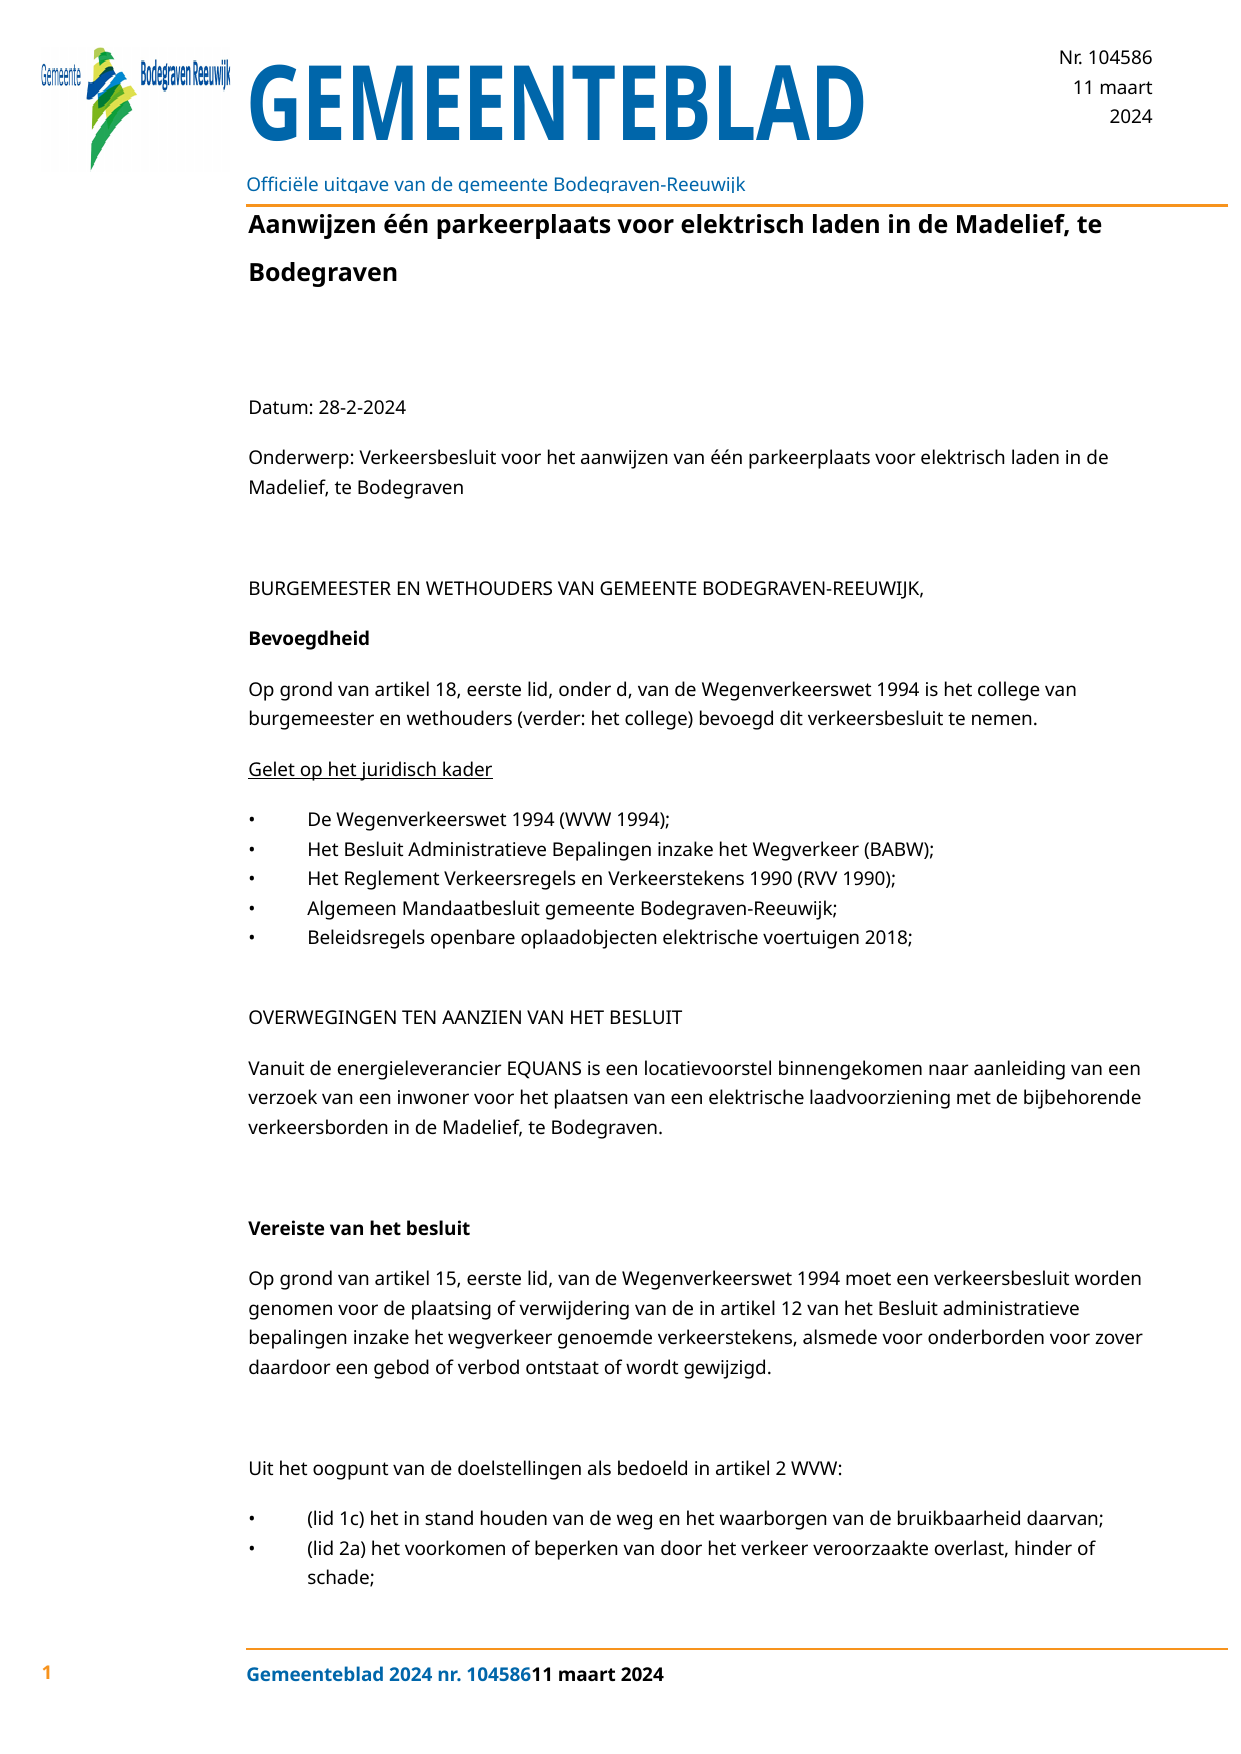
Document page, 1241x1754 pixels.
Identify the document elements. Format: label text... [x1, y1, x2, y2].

text Gelet op het juridisch kader [248, 756, 1152, 781]
text Vanuit de energieleverancier EQUANS is een locatievoorstel binnengekomen naar aanleiding van een verzoek van een inwoner voor het plaatsen van een elektrische laadvoorziening met de bijbehorende verkeersborden in de Madelief, te Bodegraven. [248, 1055, 1152, 1140]
list (lid 2a) het voorkomen of beperken van door het verkeer veroorzaakte overlast, hinder of schade; [248, 1535, 1152, 1590]
text Vereiste van het besluit [248, 1215, 1152, 1241]
list Het Besluit Administratieve Bepalingen inzake het Wegverkeer (BABW); [248, 836, 1152, 861]
list Algemeen Mandaatbesluit gemeente Bodegraven-Reeuwijk; [248, 895, 1152, 921]
text Aanwijzen één parkeerplaats voor elektrisch laden in de Madelief, te Bodegraven [248, 207, 1152, 288]
text Datum: 28-2-2024 [248, 394, 1152, 420]
text OVERWEGINGEN TEN AANZIEN VAN HET BESLUIT [248, 1004, 1152, 1030]
text Uit het oogpunt van de doelstellingen als bedoeld in artikel 2 WVW: [248, 1455, 1152, 1481]
text Op grond van artikel 18, eerste lid, onder d, van de Wegenverkeerswet 1994 is het college van burgemeester en wethouders (verder: het college) bevoegd dit verkeersbesluit te nemen. [248, 676, 1152, 731]
text BURGEMEESTER EN WETHOUDERS VAN GEMEENTE BODEGRAVEN-REEUWIJK, [248, 575, 1152, 601]
list De Wegenverkeerswet 1994 (WVW 1994); [248, 806, 1152, 832]
picture [41, 47, 231, 172]
text Bevoegdheid [248, 625, 1152, 651]
list Beleidsregels openbare oplaadobjecten elektrische voertuigen 2018; [248, 924, 1152, 950]
list (lid 1c) het in stand houden van de weg en het waarborgen van de bruikbaarheid daarvan; [248, 1505, 1152, 1531]
text Onderwerp: Verkeersbesluit voor het aanwijzen van één parkeerplaats voor elektrisch laden in de Madelief, te Bodegraven [248, 444, 1152, 500]
list Het Reglement Verkeersregels en Verkeerstekens 1990 (RVV 1990); [248, 865, 1152, 891]
text Op grond van artikel 15, eerste lid, van de Wegenverkeerswet 1994 moet een verkeersbesluit worden genomen voor de plaatsing of verwijdering van de in artikel 12 van het Besluit administratieve bepalingen inzake het wegverkeer genoemde verkeerstekens, alsmede voor onderborden voor zover daardoor een gebod of verbod ontstaat of wordt gewijzigd. [248, 1265, 1152, 1380]
